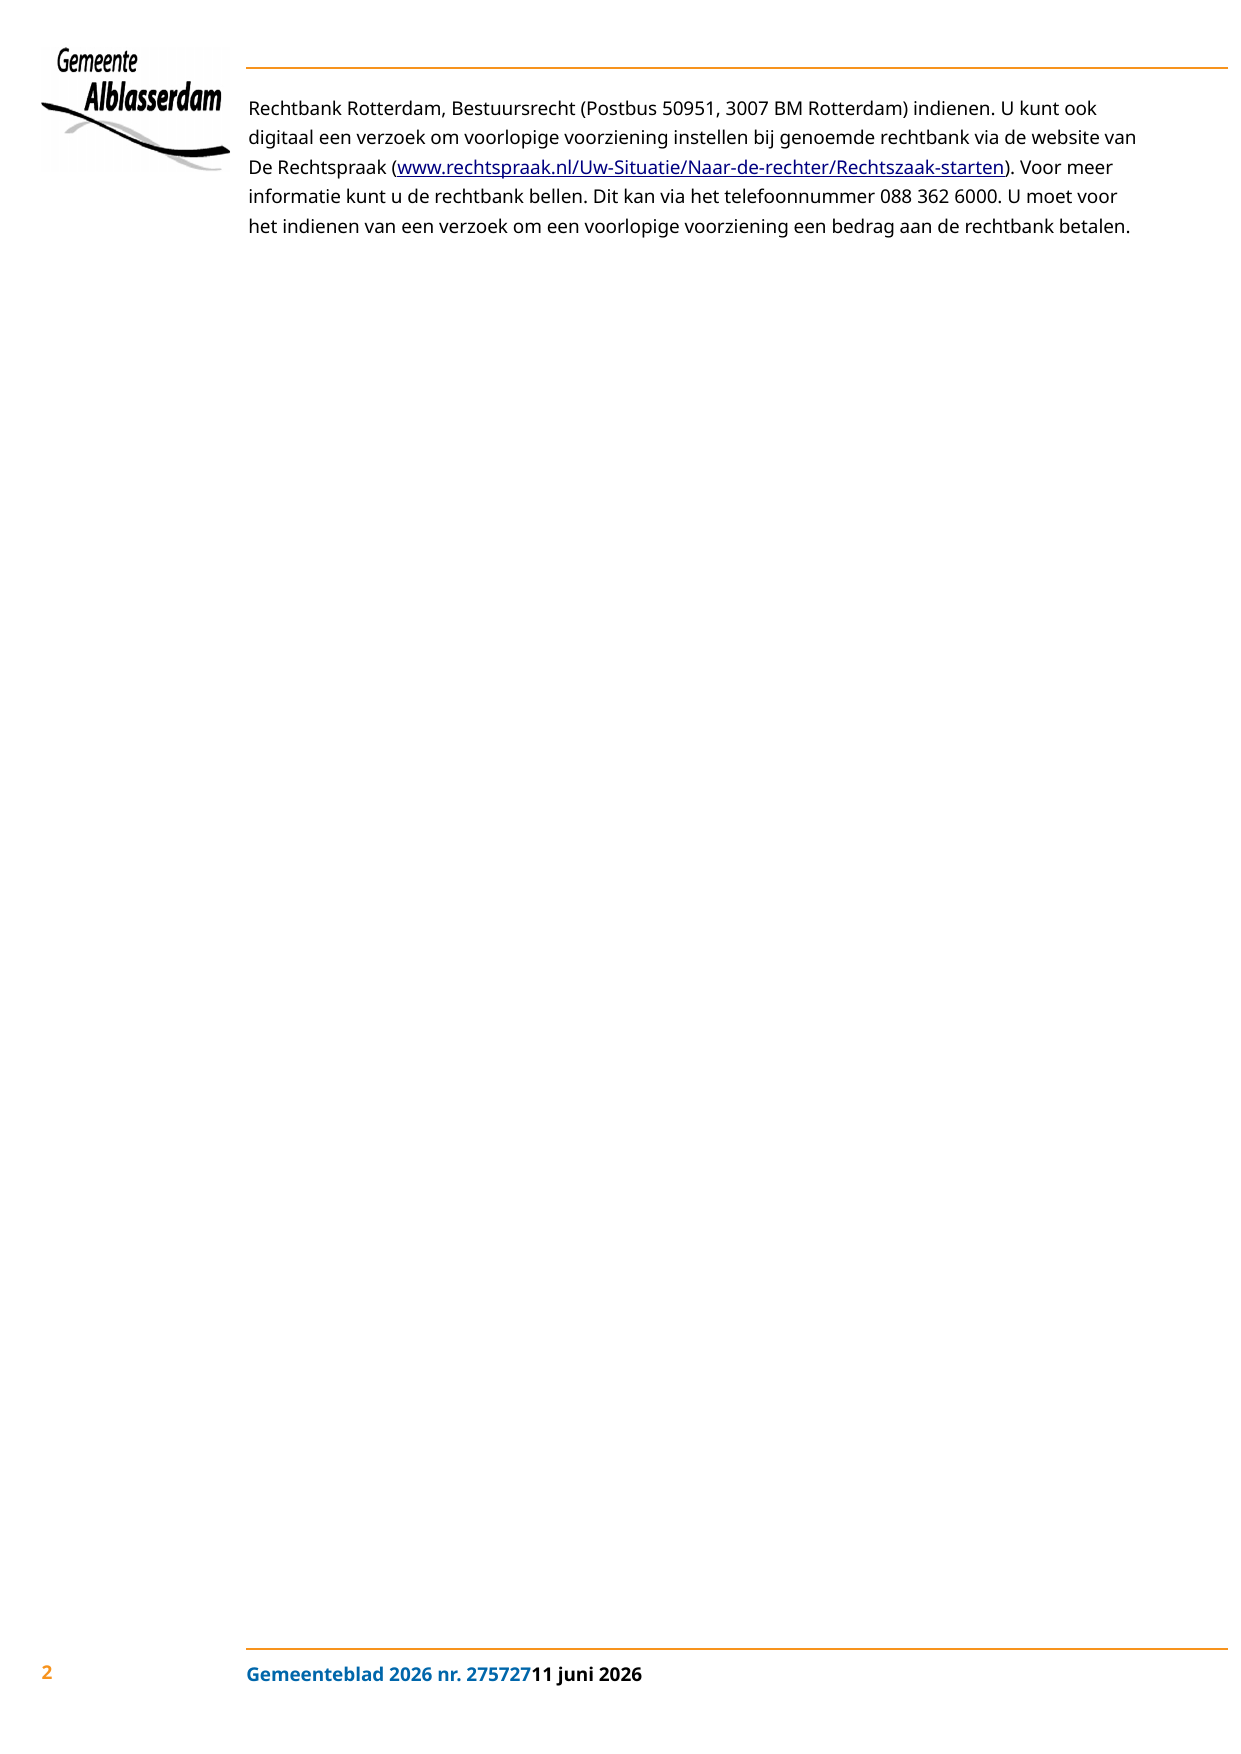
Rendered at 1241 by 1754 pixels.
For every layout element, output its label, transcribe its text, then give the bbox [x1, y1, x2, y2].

text Rechtbank Rotterdam, Bestuursrecht (Postbus 50951, 3007 BM Rotterdam) indienen. U kunt ook digitaal een verzoek om voorlopige voorziening instellen bij genoemde rechtbank via de website van De Rechtspraak (www.rechtspraak.nl/Uw-Situatie/Naar-de-rechter/Rechtszaak-starten). Voor meer informatie kunt u de rechtbank bellen. Dit kan via het telefoonnummer 088 362 6000. U moet voor het indienen van een verzoek om een voorlopige voorziening een bedrag aan de rechtbank betalen. [248, 95, 1152, 239]
picture [41, 47, 231, 172]
